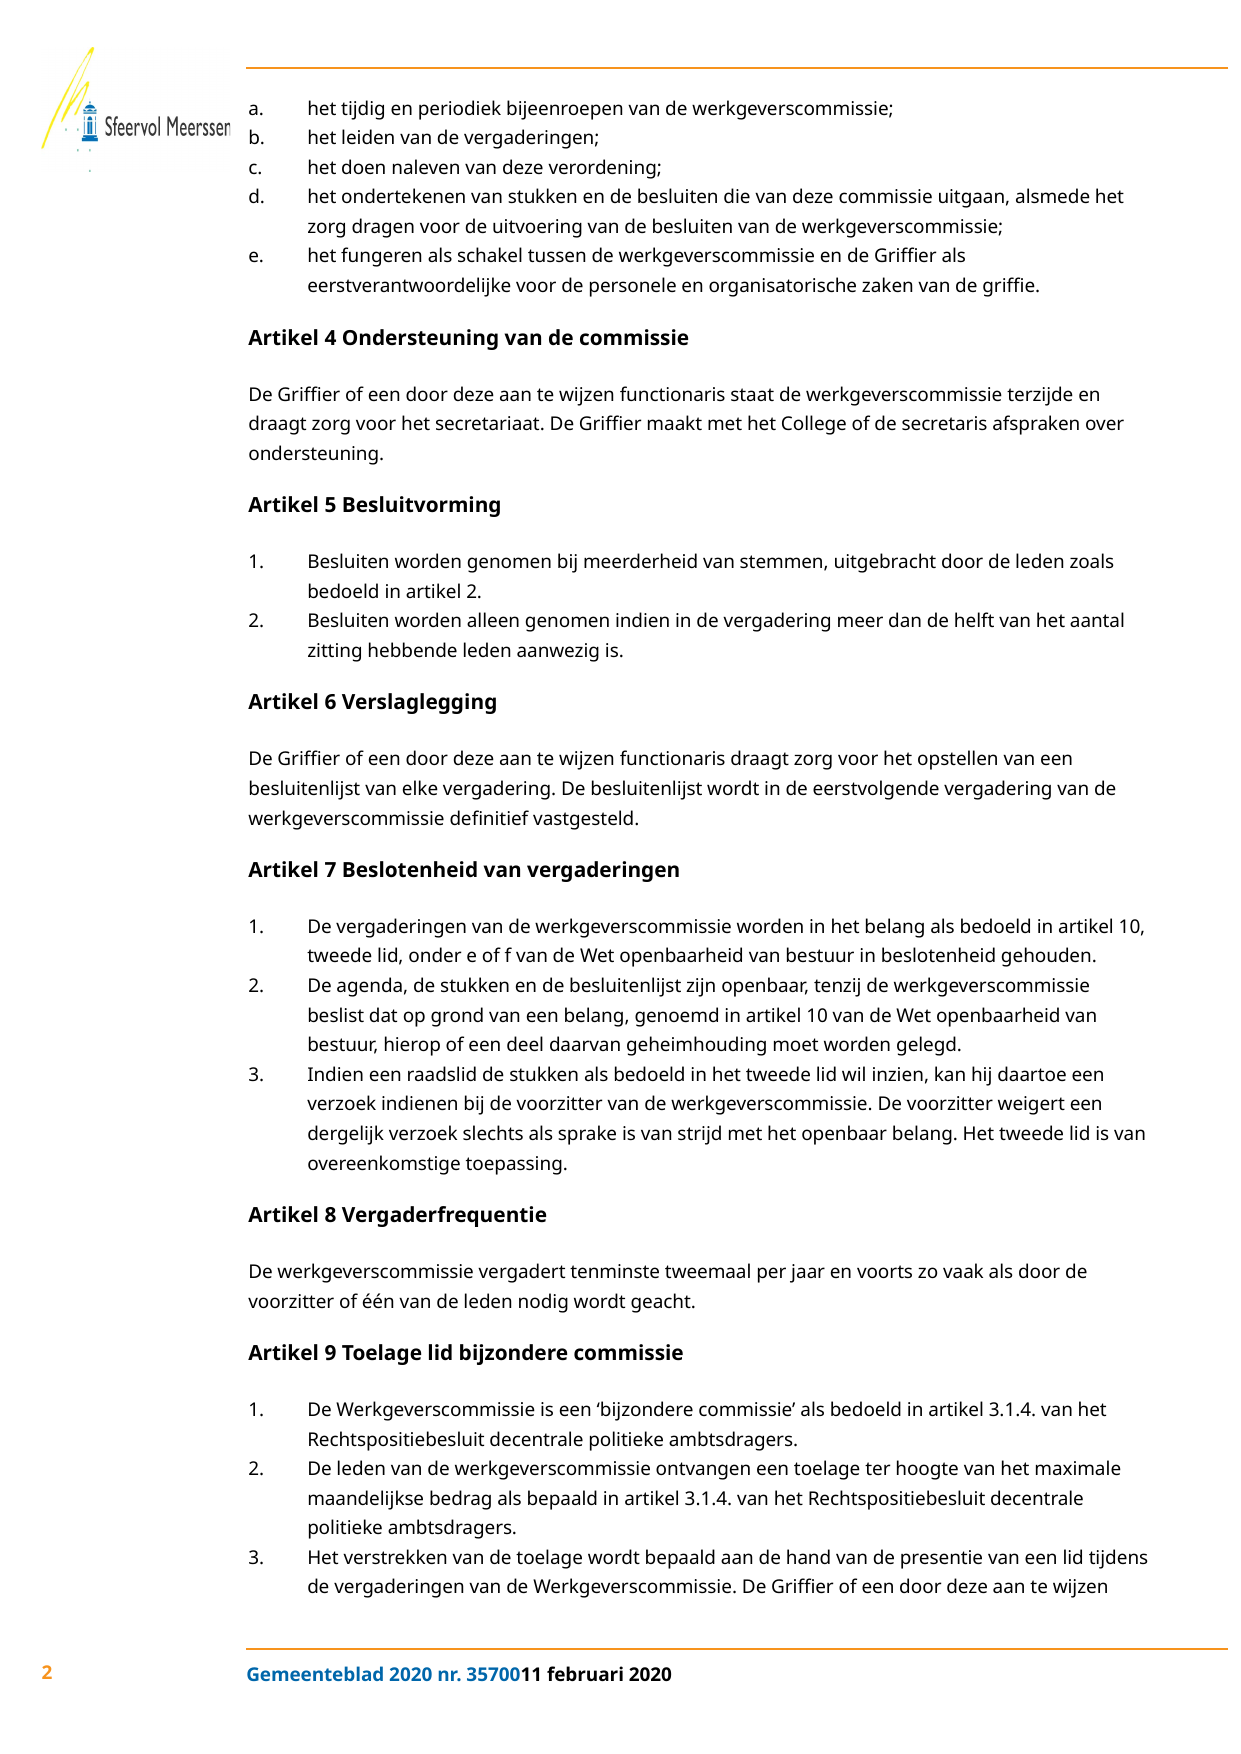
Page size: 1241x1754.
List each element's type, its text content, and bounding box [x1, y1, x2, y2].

list De vergaderingen van de werkgeverscommissie worden in het belang als bedoeld in artikel 10, tweede lid, onder e of f van de Wet openbaarheid van bestuur in beslotenheid gehouden. [248, 913, 1152, 968]
picture [41, 47, 231, 172]
list het fungeren als schakel tussen de werkgeverscommissie en de Griffier als eerstverantwoordelijke voor de personele en organisatorische zaken van de griffie. [248, 243, 1152, 298]
list De Werkgeverscommissie is een ‘bijzondere commissie’ als bedoeld in artikel 3.1.4. van het Rechtspositiebesluit decentrale politieke ambtsdragers. [248, 1396, 1152, 1452]
list het leiden van de vergaderingen; [248, 124, 1152, 150]
text Artikel 4 Ondersteuning van de commissie [248, 323, 1152, 351]
list Besluiten worden genomen bij meerderheid van stemmen, uitgebracht door de leden zoals bedoeld in artikel 2. [248, 548, 1152, 604]
list De agenda, de stukken en de besluitenlijst zijn openbaar, tenzij de werkgeverscommissie beslist dat op grond van een belang, genoemd in artikel 10 van de Wet openbaarheid van bestuur, hierop of een deel daarvan geheimhouding moet worden gelegd. [248, 972, 1152, 1057]
list Indien een raadslid de stukken als bedoeld in het tweede lid wil inzien, kan hij daartoe een verzoek indienen bij de voorzitter van de werkgeverscommissie. De voorzitter weigert een dergelijk verzoek slechts als sprake is van strijd met het openbaar belang. Het tweede lid is van overeenkomstige toepassing. [248, 1061, 1152, 1176]
list het ondertekenen van stukken en de besluiten die van deze commissie uitgaan, alsmede het zorg dragen voor de uitvoering van de besluiten van de werkgeverscommissie; [248, 183, 1152, 239]
text Artikel 9 Toelage lid bijzondere commissie [248, 1338, 1152, 1367]
text Artikel 5 Besluitvorming [248, 490, 1152, 519]
list het tijdig en periodiek bijeenroepen van de werkgeverscommissie; [248, 95, 1152, 121]
text Artikel 6 Verslaglegging [248, 687, 1152, 716]
list Besluiten worden alleen genomen indien in de vergadering meer dan de helft van het aantal zitting hebbende leden aanwezig is. [248, 607, 1152, 663]
text De werkgeverscommissie vergadert tenminste tweemaal per jaar en voorts zo vaak als door de voorzitter of één van de leden nodig wordt geacht. [248, 1258, 1152, 1313]
list Het verstrekken van de toelage wordt bepaald aan de hand van de presentie van een lid tijdens de vergaderingen van de Werkgeverscommissie. De Griffier of een door deze aan te wijzen [248, 1544, 1152, 1599]
list het doen naleven van deze verordening; [248, 154, 1152, 180]
list De leden van de werkgeverscommissie ontvangen een toelage ter hoogte van het maximale maandelijkse bedrag als bepaald in artikel 3.1.4. van het Rechtspositiebesluit decentrale politieke ambtsdragers. [248, 1455, 1152, 1540]
text De Griffier of een door deze aan te wijzen functionaris staat de werkgeverscommissie terzijde en draagt zorg voor het secretariaat. De Griffier maakt met het College of de secretaris afspraken over ondersteuning. [248, 381, 1152, 466]
text De Griffier of een door deze aan te wijzen functionaris draagt zorg voor het opstellen van een besluitenlijst van elke vergadering. De besluitenlijst wordt in de eerstvolgende vergadering van de werkgeverscommissie definitief vastgesteld. [248, 746, 1152, 830]
text Artikel 8 Vergaderfrequentie [248, 1200, 1152, 1229]
text Artikel 7 Beslotenheid van vergaderingen [248, 855, 1152, 883]
